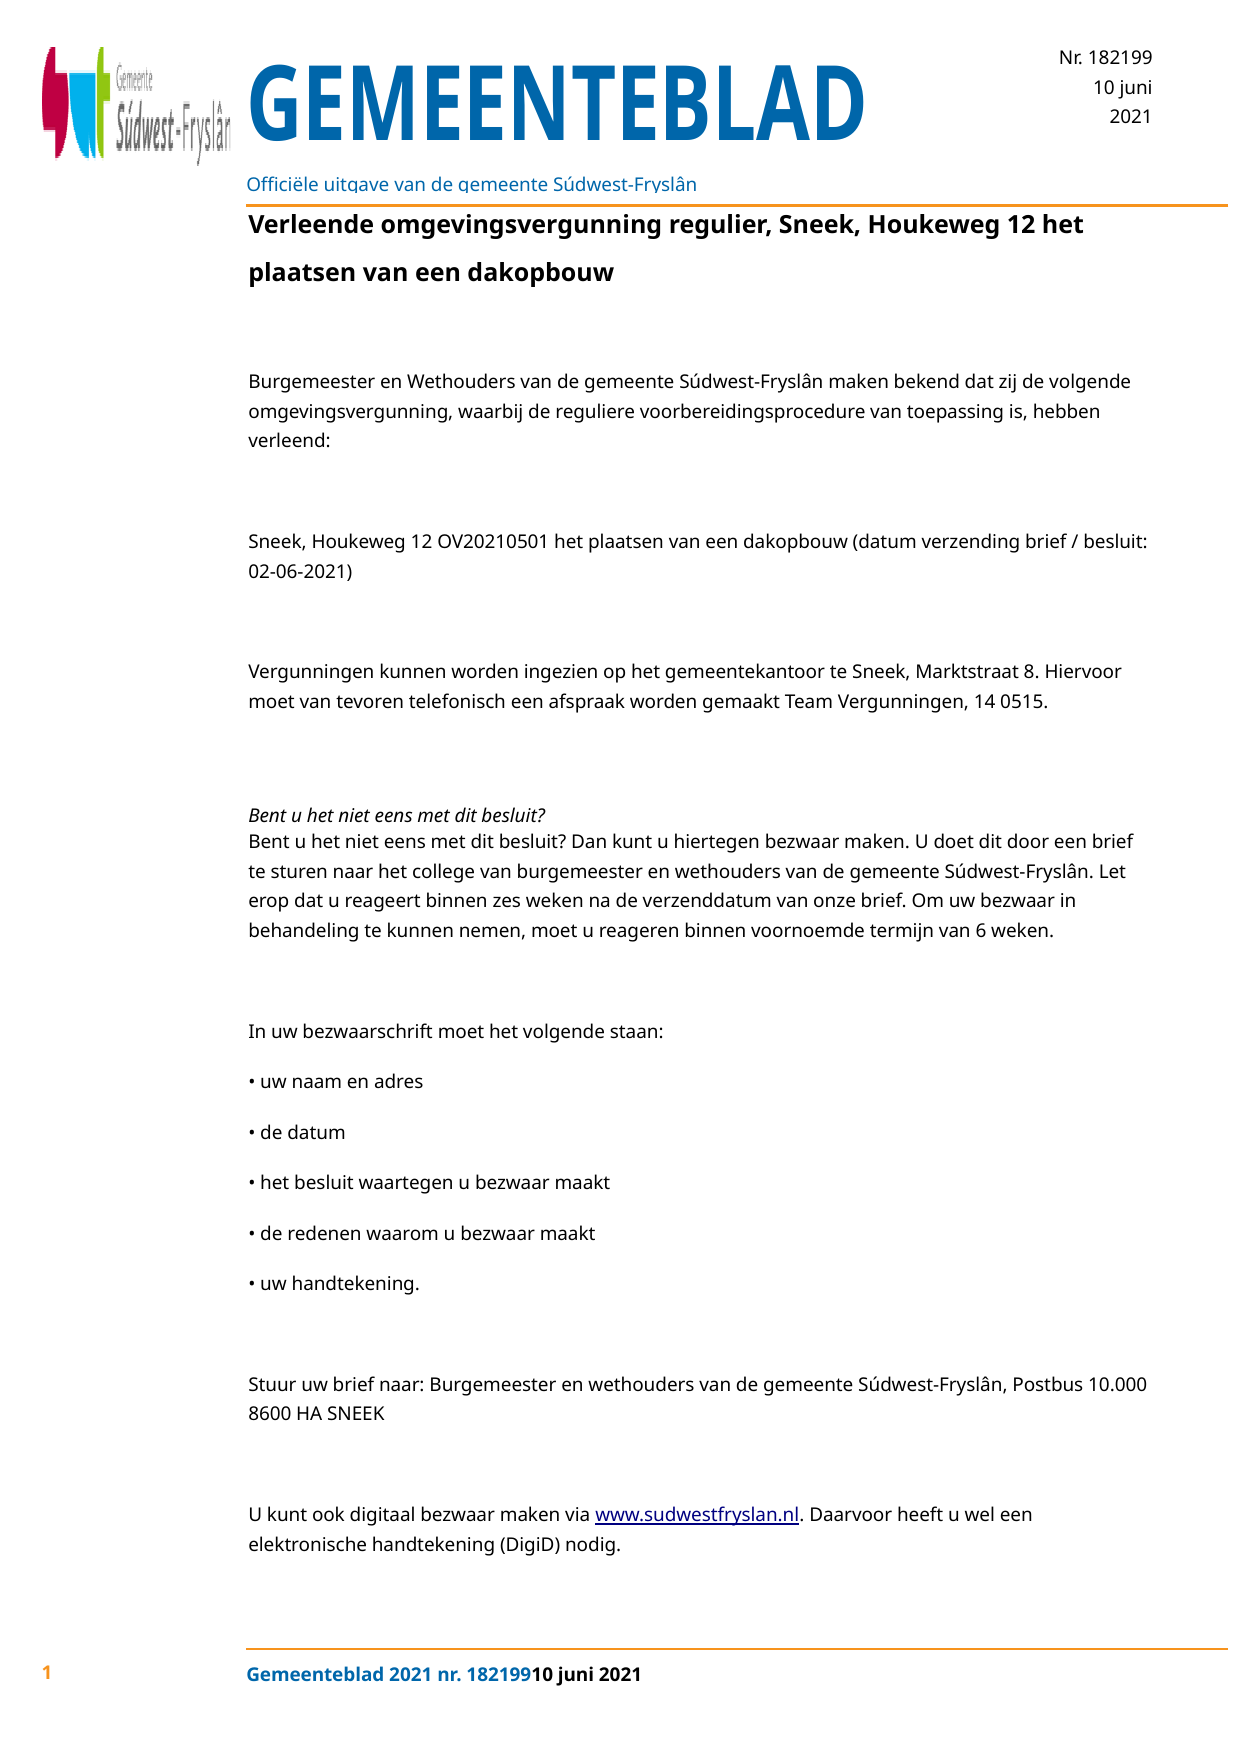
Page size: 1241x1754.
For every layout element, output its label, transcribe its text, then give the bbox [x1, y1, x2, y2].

text Burgemeester en Wethouders van de gemeente Súdwest-Fryslân maken bekend dat zij de volgende omgevingsvergunning, waarbij de reguliere voorbereidingsprocedure van toepassing is, hebben verleend: [248, 368, 1152, 453]
text In uw bezwaarschrift moet het volgende staan: [248, 1018, 1152, 1044]
text • uw handtekening. [248, 1270, 1152, 1296]
text • de redenen waarom u bezwaar maakt [248, 1220, 1152, 1245]
text Vergunningen kunnen worden ingezien op het gemeentekantoor te Sneek, Marktstraat 8. Hiervoor moet van tevoren telefonisch een afspraak worden gemaakt Team Vergunningen, 14 0515. [248, 659, 1152, 714]
text Bent u het niet eens met dit besluit? Dan kunt u hiertegen bezwaar maken. U doet dit door een brief te sturen naar het college van burgemeester en wethouders van de gemeente Súdwest-Fryslân. Let erop dat u reageert binnen zes weken na de verzenddatum van onze brief. Om uw bezwaar in behandeling te kunnen nemen, moet u reageren binnen voornoemde termijn van 6 weken. [248, 828, 1152, 943]
text U kunt ook digitaal bezwaar maken via www.sudwestfryslan.nl. Daarvoor heeft u wel een elektronische handtekening (DigiD) nodig. [248, 1501, 1152, 1557]
text • uw naam en adres [248, 1068, 1152, 1094]
text Stuur uw brief naar: Burgemeester en wethouders van de gemeente Súdwest-Fryslân, Postbus 10.000 8600 HA SNEEK [248, 1371, 1152, 1426]
picture [41, 47, 231, 172]
text Verleende omgevingsvergunning regulier, Sneek, Houkeweg 12 het plaatsen van een dakopbouw [248, 207, 1152, 288]
text • het besluit waartegen u bezwaar maakt [248, 1169, 1152, 1195]
text Bent u het niet eens met dit besluit? [248, 803, 1152, 828]
text Sneek, Houkeweg 12 OV20210501 het plaatsen van een dakopbouw (datum verzending brief / besluit: 02-06-2021) [248, 528, 1152, 584]
text • de datum [248, 1119, 1152, 1144]
